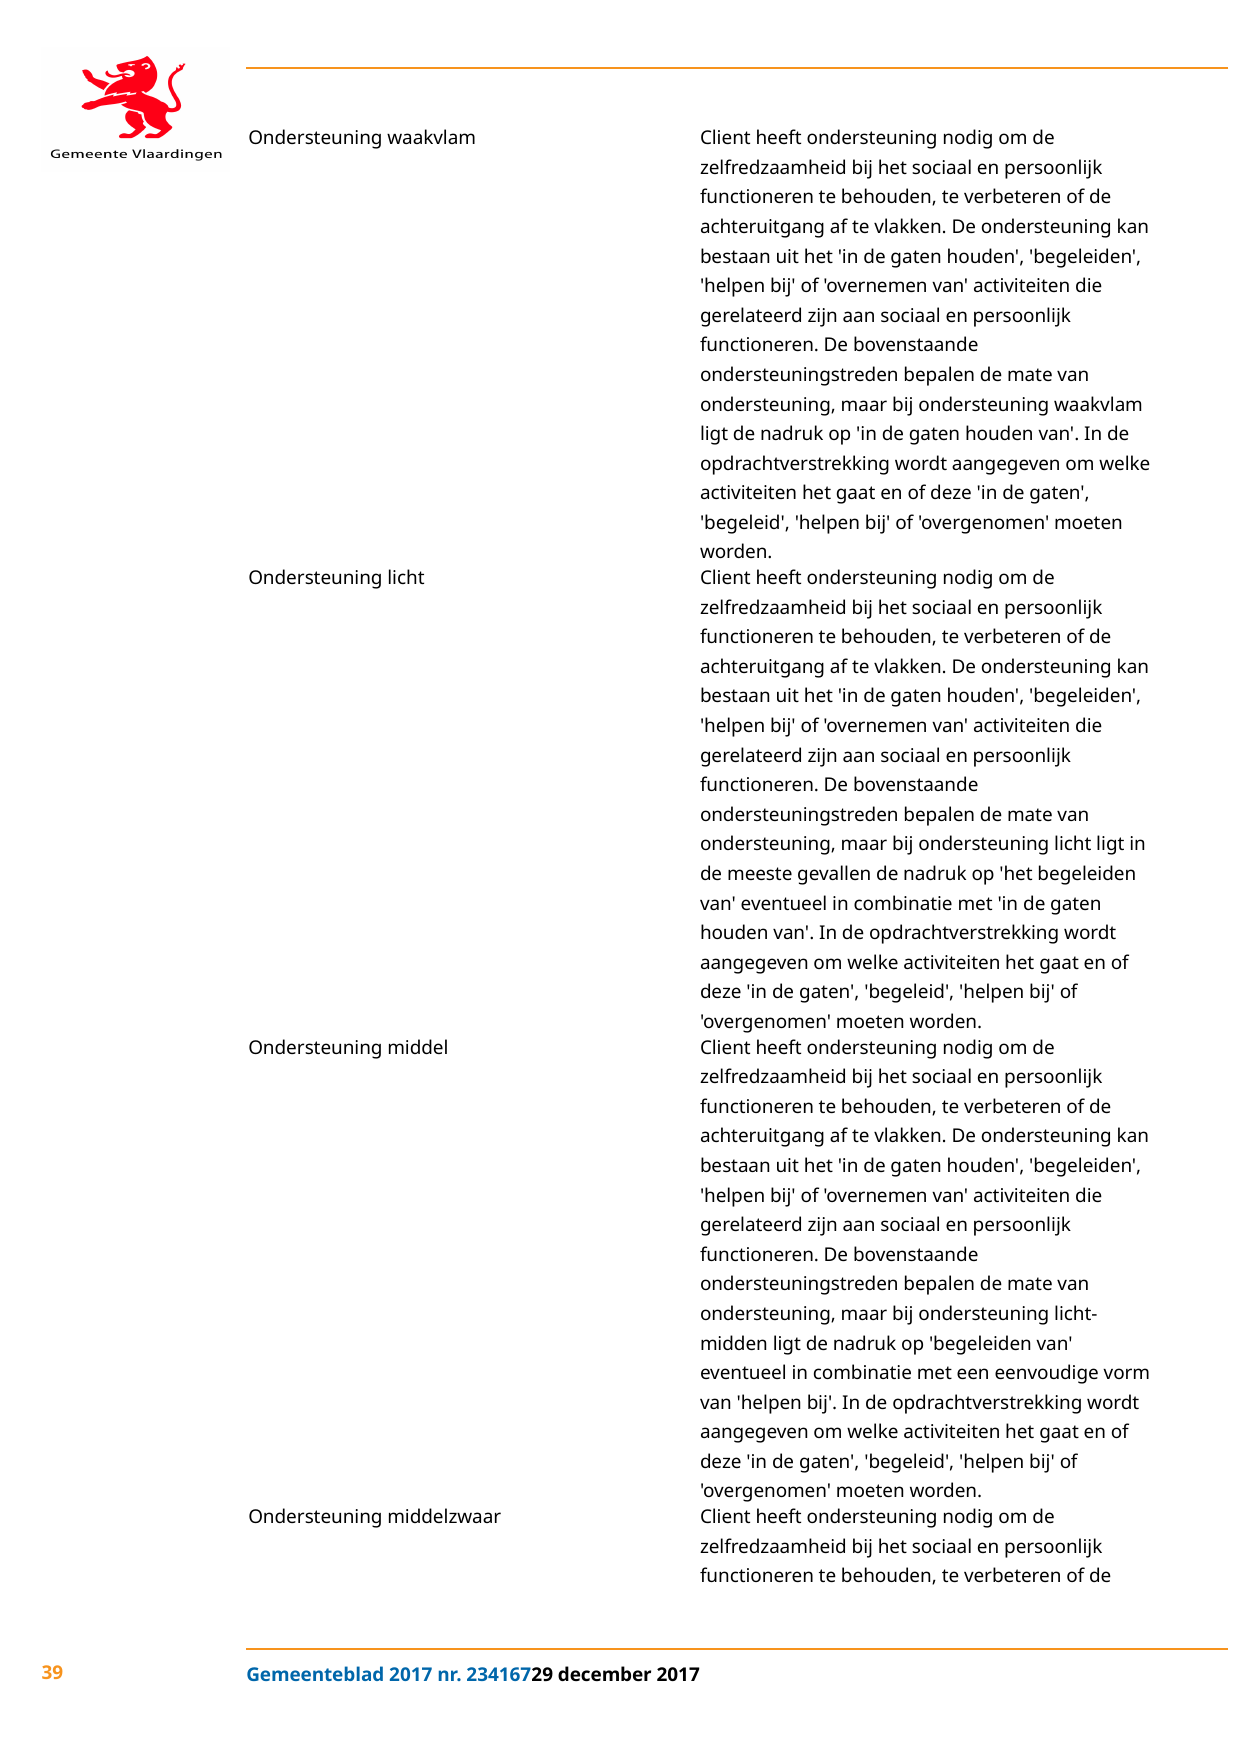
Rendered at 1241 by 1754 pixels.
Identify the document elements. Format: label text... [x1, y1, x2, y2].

table_cell Client heeft ondersteuning nodig om de zelfredzaamheid bij het sociaal en persoonlijk functioneren te behouden, te verbeteren of de [700, 1503, 1152, 1588]
table_cell Client heeft ondersteuning nodig om de zelfredzaamheid bij het sociaal en persoonlijk functioneren te behouden, te verbeteren of de achteruitgang af te vlakken. De ondersteuning kan bestaan uit het 'in de gaten houden', 'begeleiden', 'helpen bij' of 'overnemen van' activiteiten die gerelateerd zijn aan sociaal en persoonlijk functioneren. De bovenstaande ondersteuningstreden bepalen de mate van ondersteuning, maar bij ondersteuning licht-midden ligt de nadruk op 'begeleiden van' eventueel in combinatie met een eenvoudige vorm van 'helpen bij'. In de opdrachtverstrekking wordt aangegeven om welke activiteiten het gaat en of deze 'in de gaten', 'begeleid', 'helpen bij' of 'overgenomen' moeten worden. [700, 1034, 1152, 1503]
table_cell Ondersteuning licht [248, 564, 700, 1034]
table_cell Ondersteuning middelzwaar [248, 1503, 700, 1588]
picture [41, 47, 231, 172]
table_header Client heeft ondersteuning nodig om de zelfredzaamheid bij het sociaal en persoonlijk functioneren te behouden, te verbeteren of de achteruitgang af te vlakken. De ondersteuning kan bestaan uit het 'in de gaten houden', 'begeleiden', 'helpen bij' of 'overnemen van' activiteiten die gerelateerd zijn aan sociaal en persoonlijk functioneren. De bovenstaande ondersteuningstreden bepalen de mate van ondersteuning, maar bij ondersteuning waakvlam ligt de nadruk op 'in de gaten houden van'. In de opdrachtverstrekking wordt aangegeven om welke activiteiten het gaat en of deze 'in de gaten', 'begeleid', 'helpen bij' of 'overgenomen' moeten worden. [700, 125, 1152, 564]
table_cell Ondersteuning middel [248, 1034, 700, 1503]
table_header Ondersteuning waakvlam [248, 125, 700, 564]
table_cell Client heeft ondersteuning nodig om de zelfredzaamheid bij het sociaal en persoonlijk functioneren te behouden, te verbeteren of de achteruitgang af te vlakken. De ondersteuning kan bestaan uit het 'in de gaten houden', 'begeleiden', 'helpen bij' of 'overnemen van' activiteiten die gerelateerd zijn aan sociaal en persoonlijk functioneren. De bovenstaande ondersteuningstreden bepalen de mate van ondersteuning, maar bij ondersteuning licht ligt in de meeste gevallen de nadruk op 'het begeleiden van' eventueel in combinatie met 'in de gaten houden van'. In de opdrachtverstrekking wordt aangegeven om welke activiteiten het gaat en of deze 'in de gaten', 'begeleid', 'helpen bij' of 'overgenomen' moeten worden. [700, 564, 1152, 1034]
